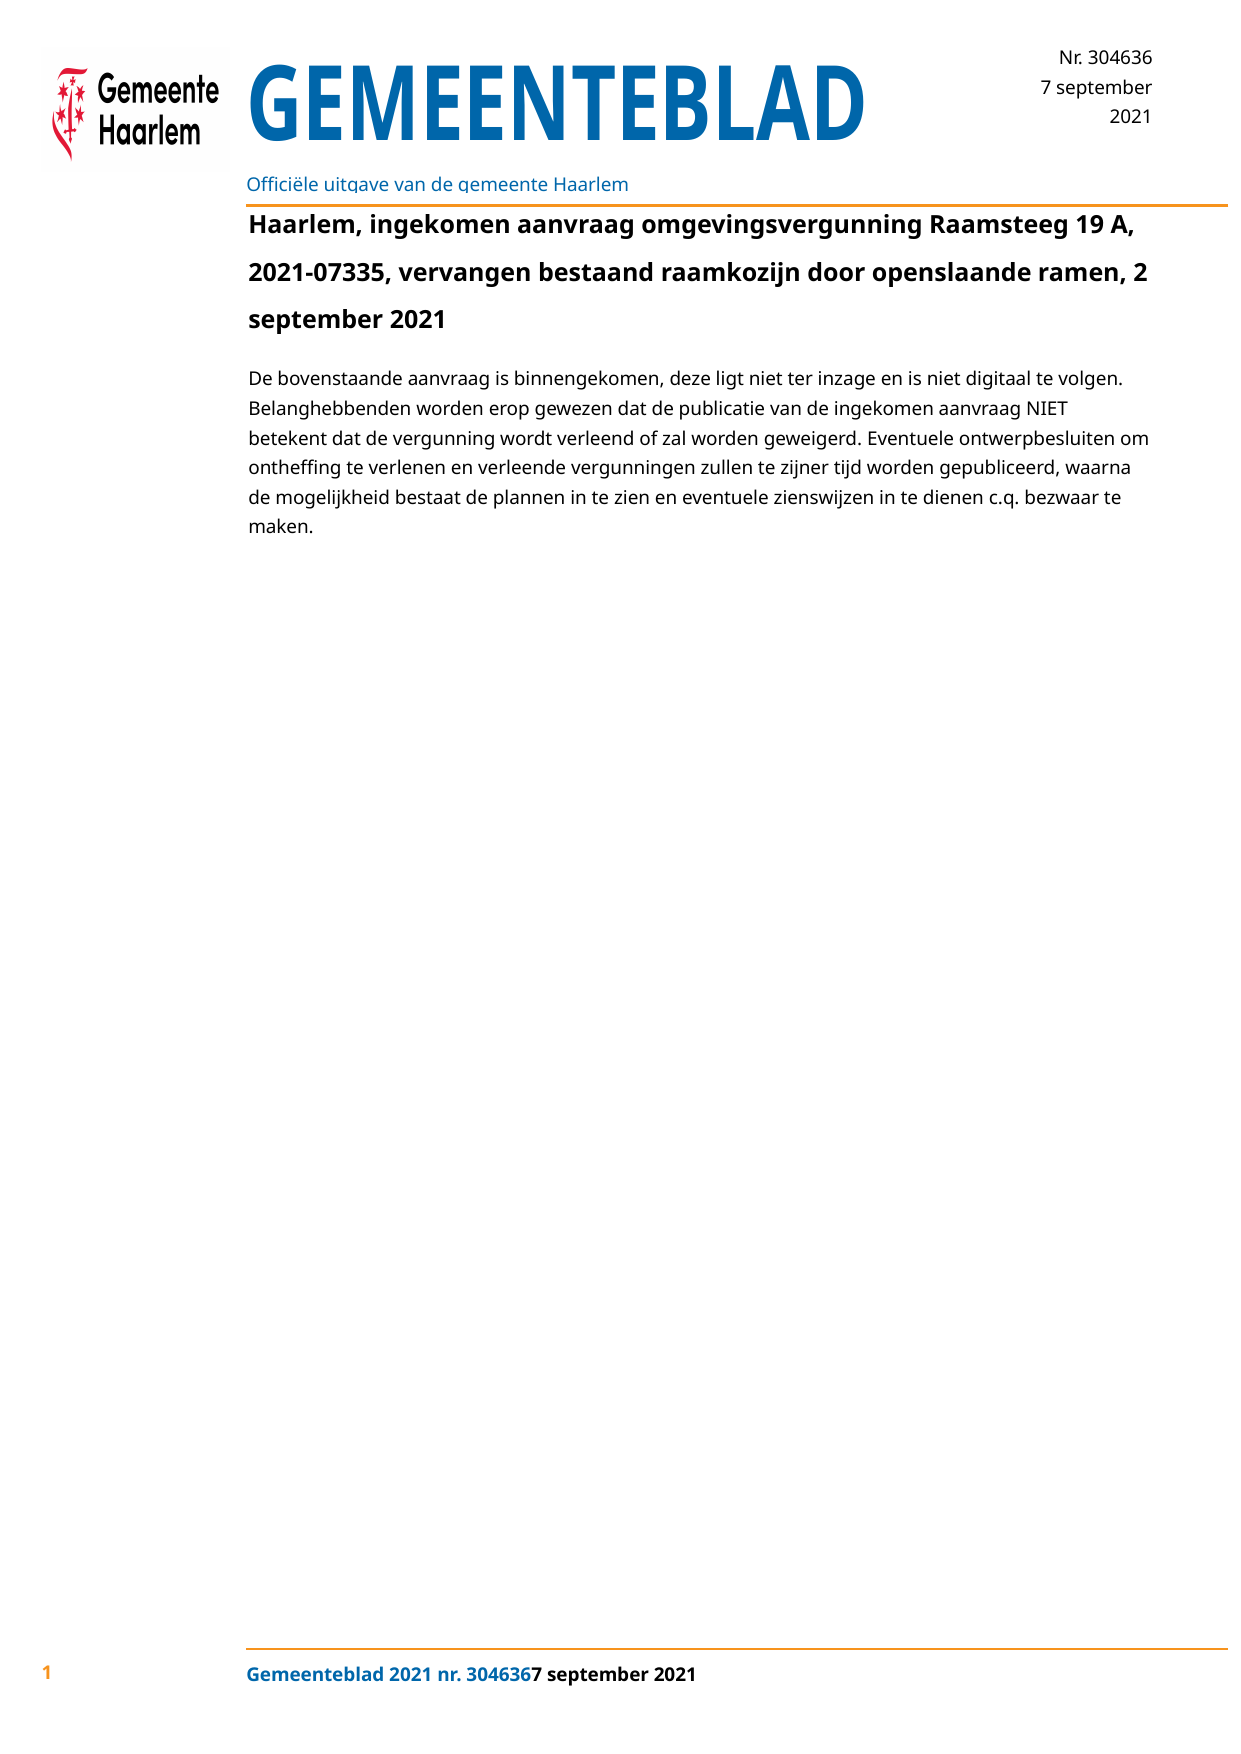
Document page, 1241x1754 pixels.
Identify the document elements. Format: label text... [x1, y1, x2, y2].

text Haarlem, ingekomen aanvraag omgevingsvergunning Raamsteeg 19 A, 2021-07335, vervangen bestaand raamkozijn door openslaande ramen, 2 september 2021 [248, 207, 1152, 336]
text De bovenstaande aanvraag is binnengekomen, deze ligt niet ter inzage en is niet digitaal te volgen. Belanghebbenden worden erop gewezen dat de publicatie van de ingekomen aanvraag NIET betekent dat de vergunning wordt verleend of zal worden geweigerd. Eventuele ontwerpbesluiten om ontheffing te verlenen en verleende vergunningen zullen te zijner tijd worden gepubliceerd, waarna de mogelijkheid bestaat de plannen in te zien en eventuele zienswijzen in te dienen c.q. bezwaar te maken. [248, 366, 1152, 539]
picture [41, 47, 231, 172]
